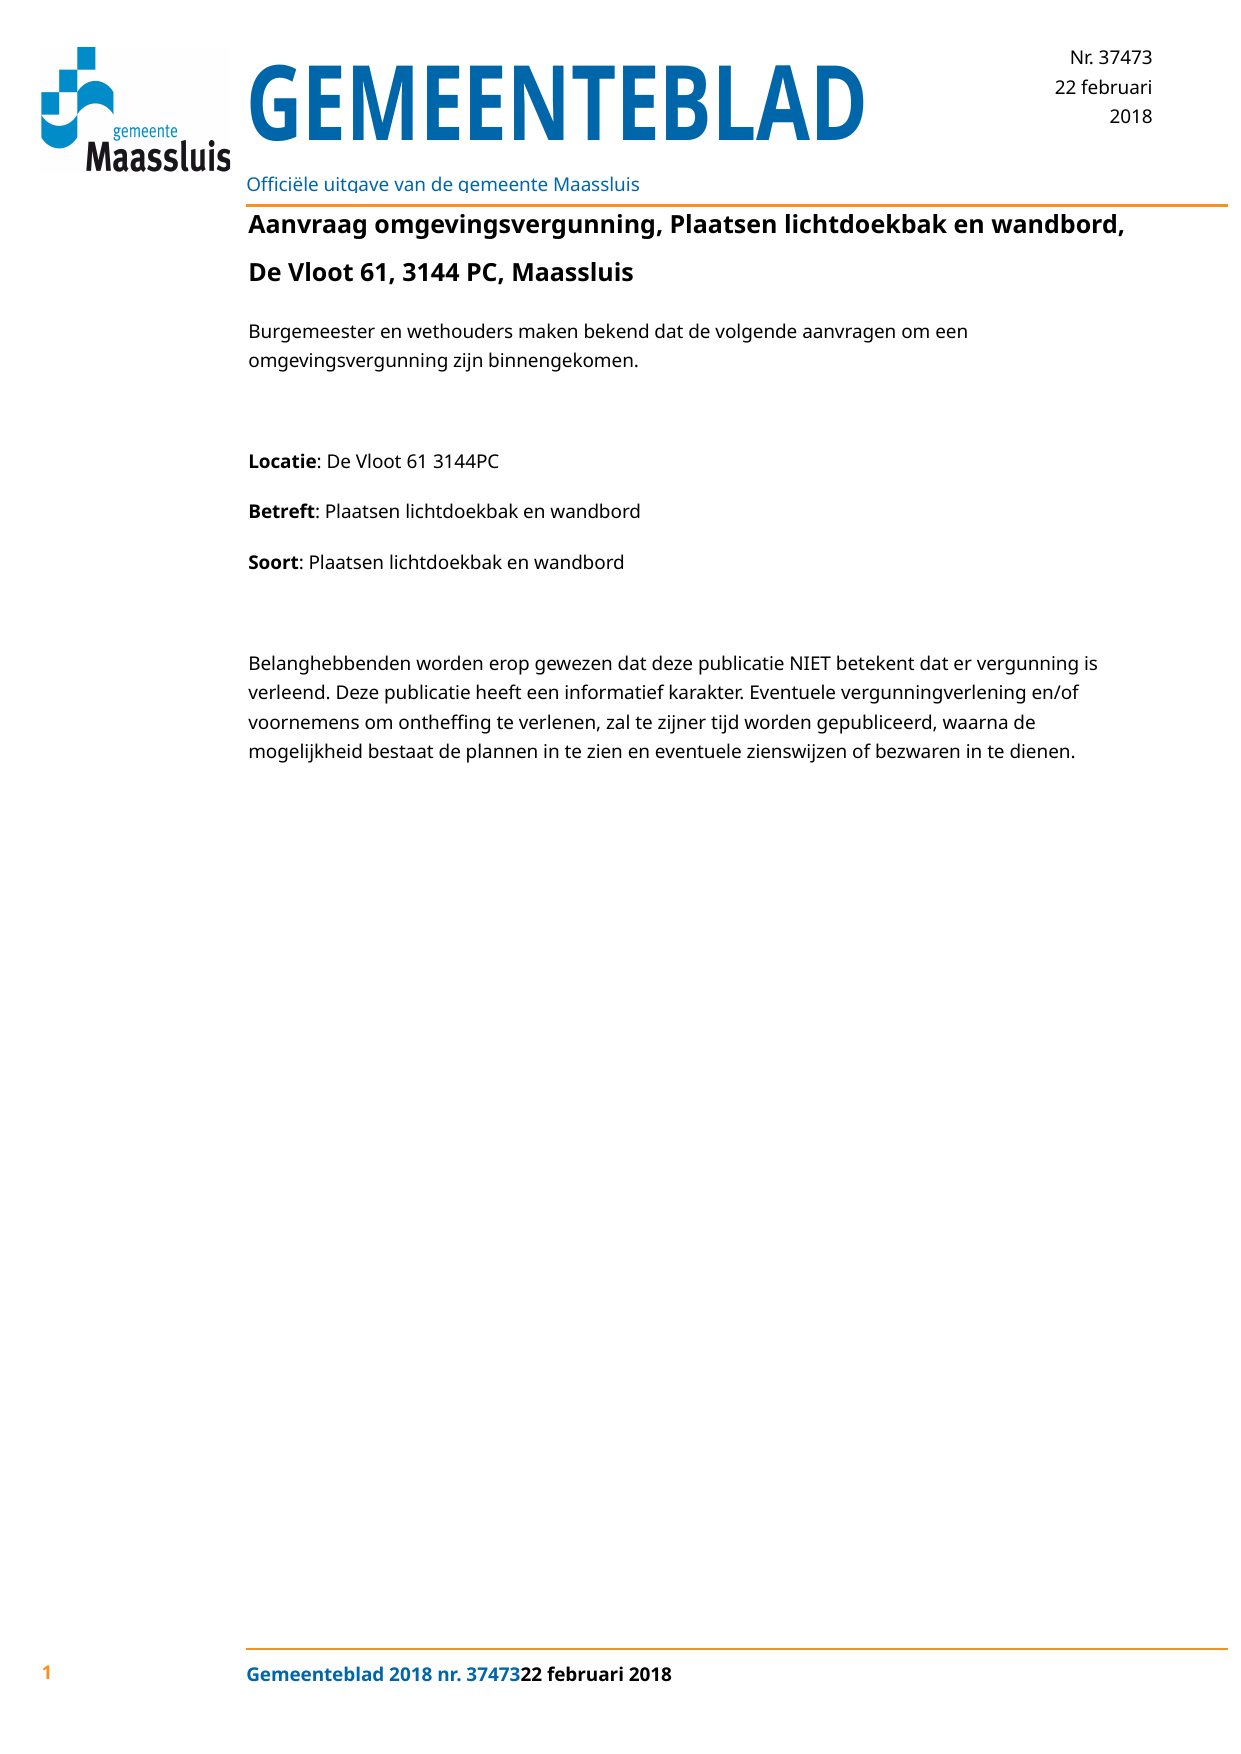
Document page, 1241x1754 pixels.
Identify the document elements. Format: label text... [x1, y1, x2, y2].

text Locatie: De Vloot 61 3144PC [248, 448, 1152, 474]
text Soort: Plaatsen lichtdoekbak en wandbord [248, 549, 1152, 575]
text Belanghebbenden worden erop gewezen dat deze publicatie NIET betekent dat er vergunning is verleend. Deze publicatie heeft een informatief karakter. Eventuele vergunningverlening en/of voornemens om ontheffing te verlenen, zal te zijner tijd worden gepubliceerd, waarna de mogelijkheid bestaat de plannen in te zien en eventuele zienswijzen of bezwaren in te dienen. [248, 650, 1152, 764]
picture [41, 47, 231, 172]
text Burgemeester en wethouders maken bekend dat de volgende aanvragen om een omgevingsvergunning zijn binnengekomen. [248, 318, 1152, 373]
text Aanvraag omgevingsvergunning, Plaatsen lichtdoekbak en wandbord, De Vloot 61, 3144 PC, Maassluis [248, 207, 1152, 288]
picture [41, 47, 77, 92]
text Betreft: Plaatsen lichtdoekbak en wandbord [248, 499, 1152, 524]
